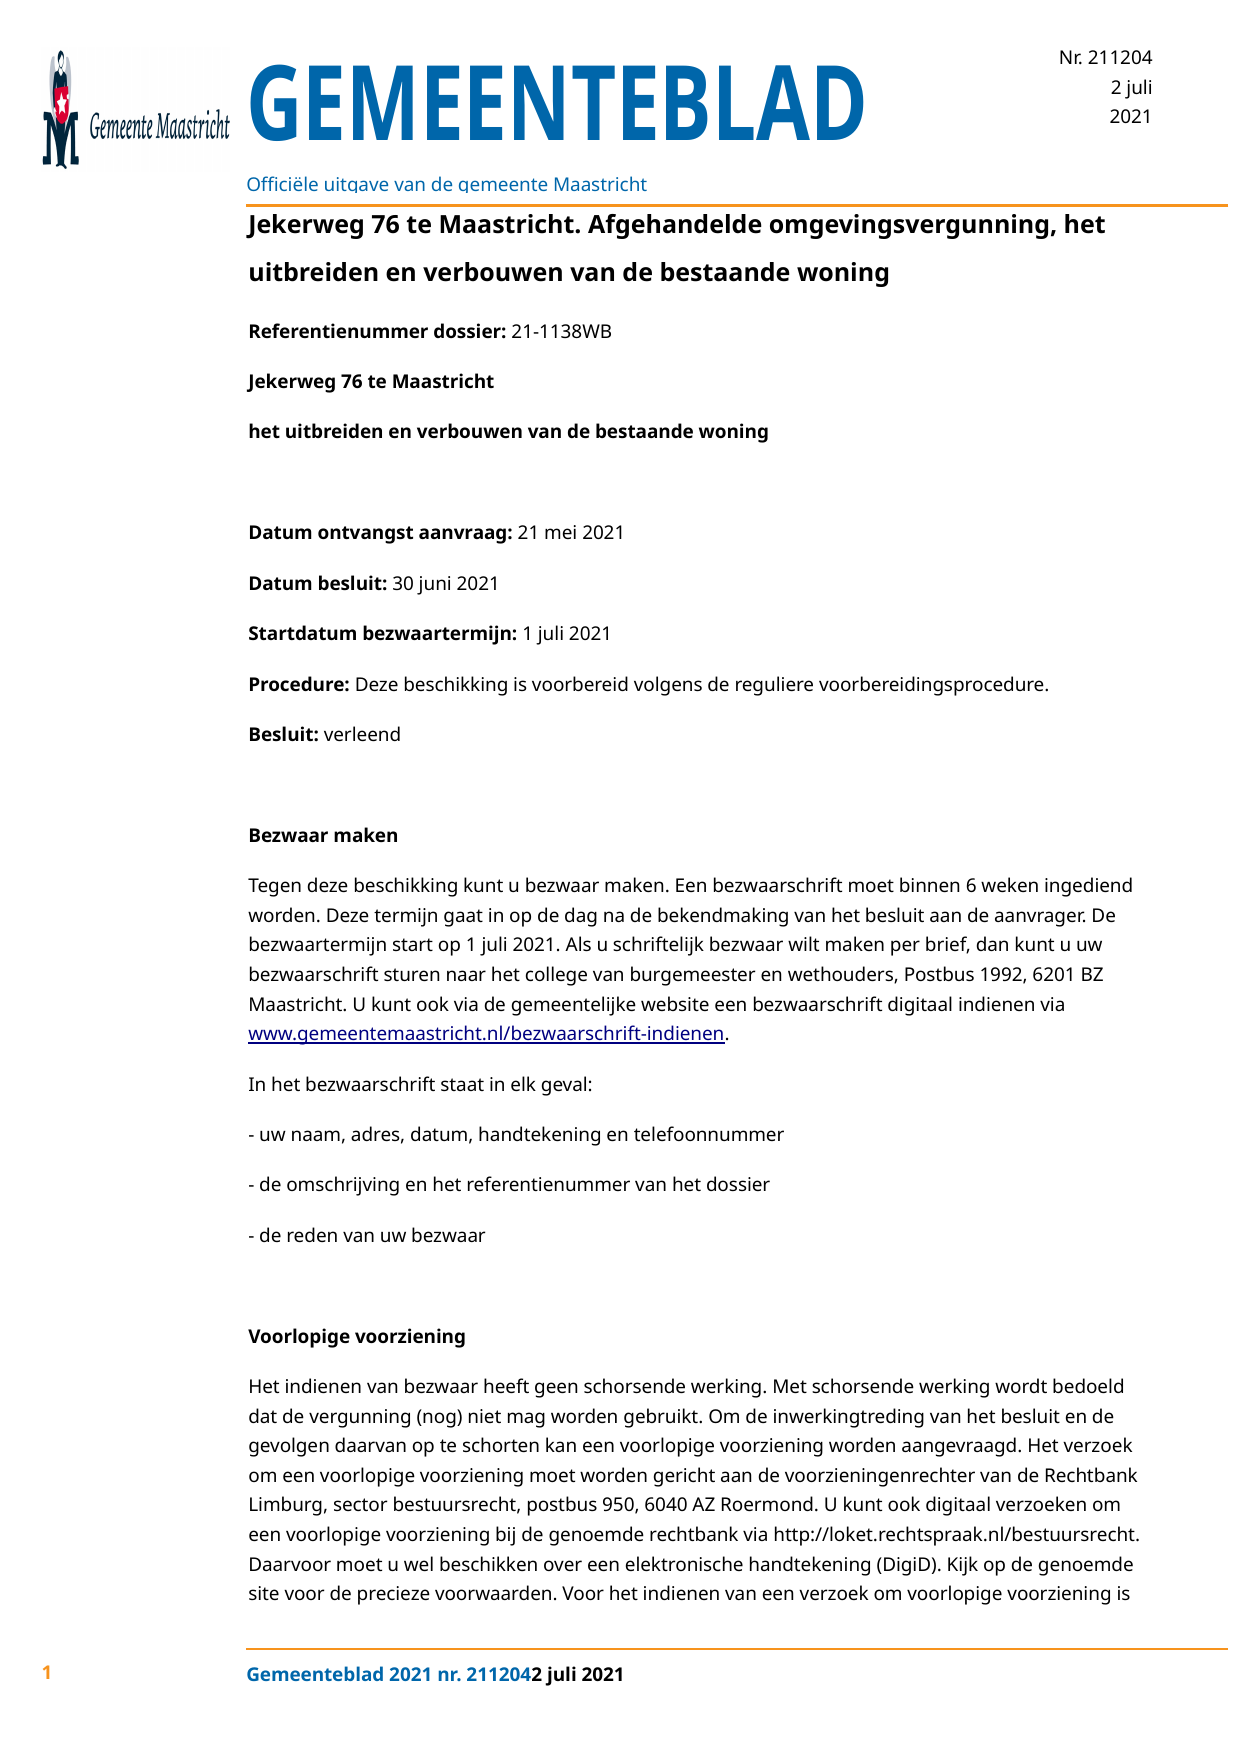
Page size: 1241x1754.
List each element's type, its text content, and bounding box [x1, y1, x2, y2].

text - de reden van uw bezwaar [248, 1222, 1152, 1248]
picture [41, 47, 231, 172]
text Datum ontvangst aanvraag: 21 mei 2021 [248, 519, 1152, 545]
text - de omschrijving en het referentienummer van het dossier [248, 1172, 1152, 1197]
text Startdatum bezwaartermijn: 1 juli 2021 [248, 620, 1152, 646]
text Jekerweg 76 te Maastricht. Afgehandelde omgevingsvergunning, het uitbreiden en verbouwen van de bestaande woning [248, 207, 1152, 288]
text Bezwaar maken [248, 822, 1152, 848]
text Procedure: Deze beschikking is voorbereid volgens de reguliere voorbereidingsprocedure. [248, 671, 1152, 697]
text Referentienummer dossier: 21-1138WB [248, 318, 1152, 344]
text - uw naam, adres, datum, handtekening en telefoonnummer [248, 1121, 1152, 1147]
text In het bezwaarschrift staat in elk geval: [248, 1071, 1152, 1097]
text Besluit: verleend [248, 721, 1152, 747]
text Tegen deze beschikking kunt u bezwaar maken. Een bezwaarschrift moet binnen 6 weken ingediend worden. Deze termijn gaat in op de dag na de bekendmaking van het besluit aan de aanvrager. De bezwaartermijn start op 1 juli 2021. Als u schriftelijk bezwaar wilt maken per brief, dan kunt u uw bezwaarschrift sturen naar het college van burgemeester en wethouders, Postbus 1992, 6201 BZ Maastricht. U kunt ook via de gemeentelijke website een bezwaarschrift digitaal indienen via www.gemeentemaastricht.nl/bezwaarschrift-indienen. [248, 872, 1152, 1046]
text het uitbreiden en verbouwen van de bestaande woning [248, 419, 1152, 444]
text Jekerweg 76 te Maastricht [248, 368, 1152, 394]
text Het indienen van bezwaar heeft geen schorsende werking. Met schorsende werking wordt bedoeld dat de vergunning (nog) niet mag worden gebruikt. Om de inwerkingtreding van het besluit en de gevolgen daarvan op te schorten kan een voorlopige voorziening worden aangevraagd. Het verzoek om een voorlopige voorziening moet worden gericht aan de voorzieningenrechter van de Rechtbank Limburg, sector bestuursrecht, postbus 950, 6040 AZ Roermond. U kunt ook digitaal verzoeken om een voorlopige voorziening bij de genoemde rechtbank via http://loket.rechtspraak.nl/bestuursrecht. Daarvoor moet u wel beschikken over een elektronische handtekening (DigiD). Kijk op de genoemde site voor de precieze voorwaarden. Voor het indienen van een verzoek om voorlopige voorziening is [248, 1373, 1152, 1606]
text Datum besluit: 30 juni 2021 [248, 570, 1152, 596]
text Voorlopige voorziening [248, 1323, 1152, 1349]
